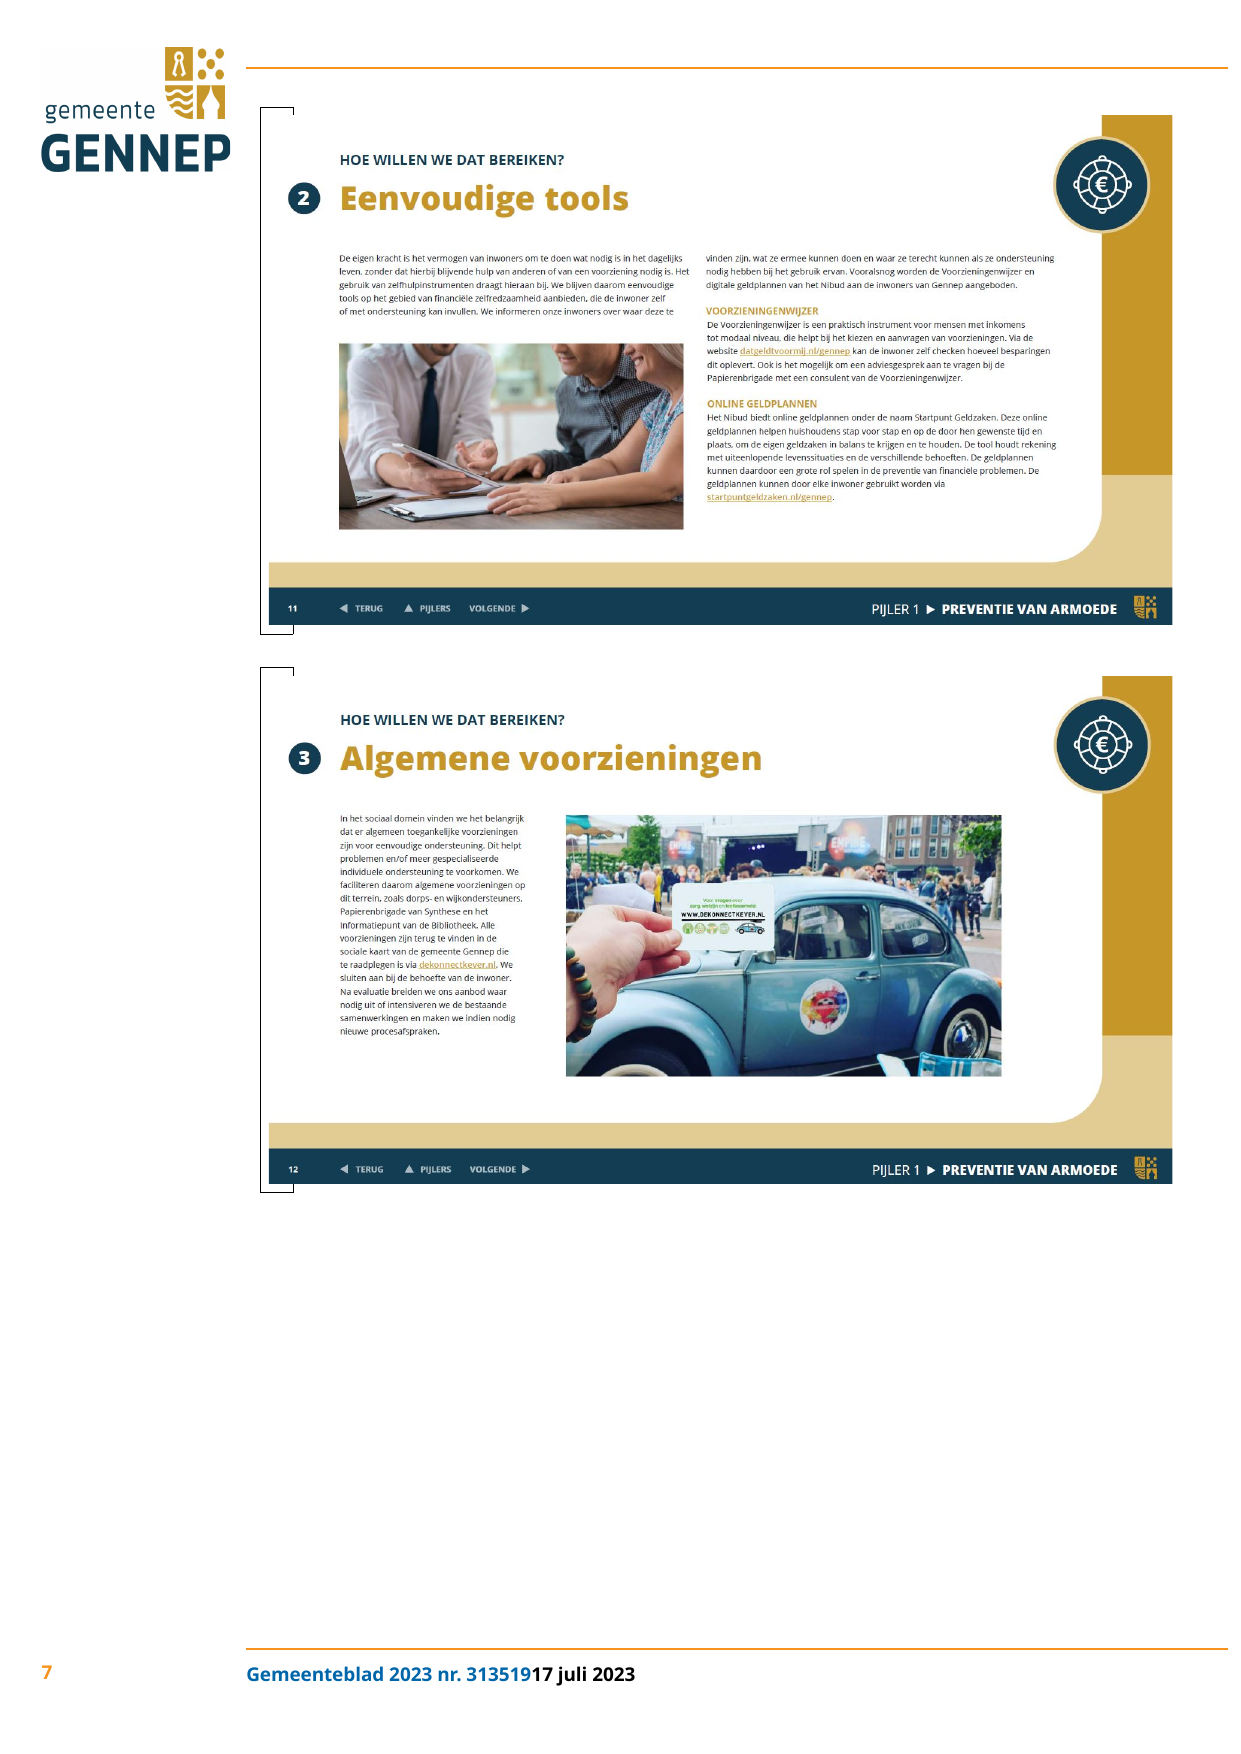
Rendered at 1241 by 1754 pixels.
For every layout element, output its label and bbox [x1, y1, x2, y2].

picture [41, 47, 231, 172]
picture [268, 676, 1173, 1184]
picture [268, 115, 1173, 625]
